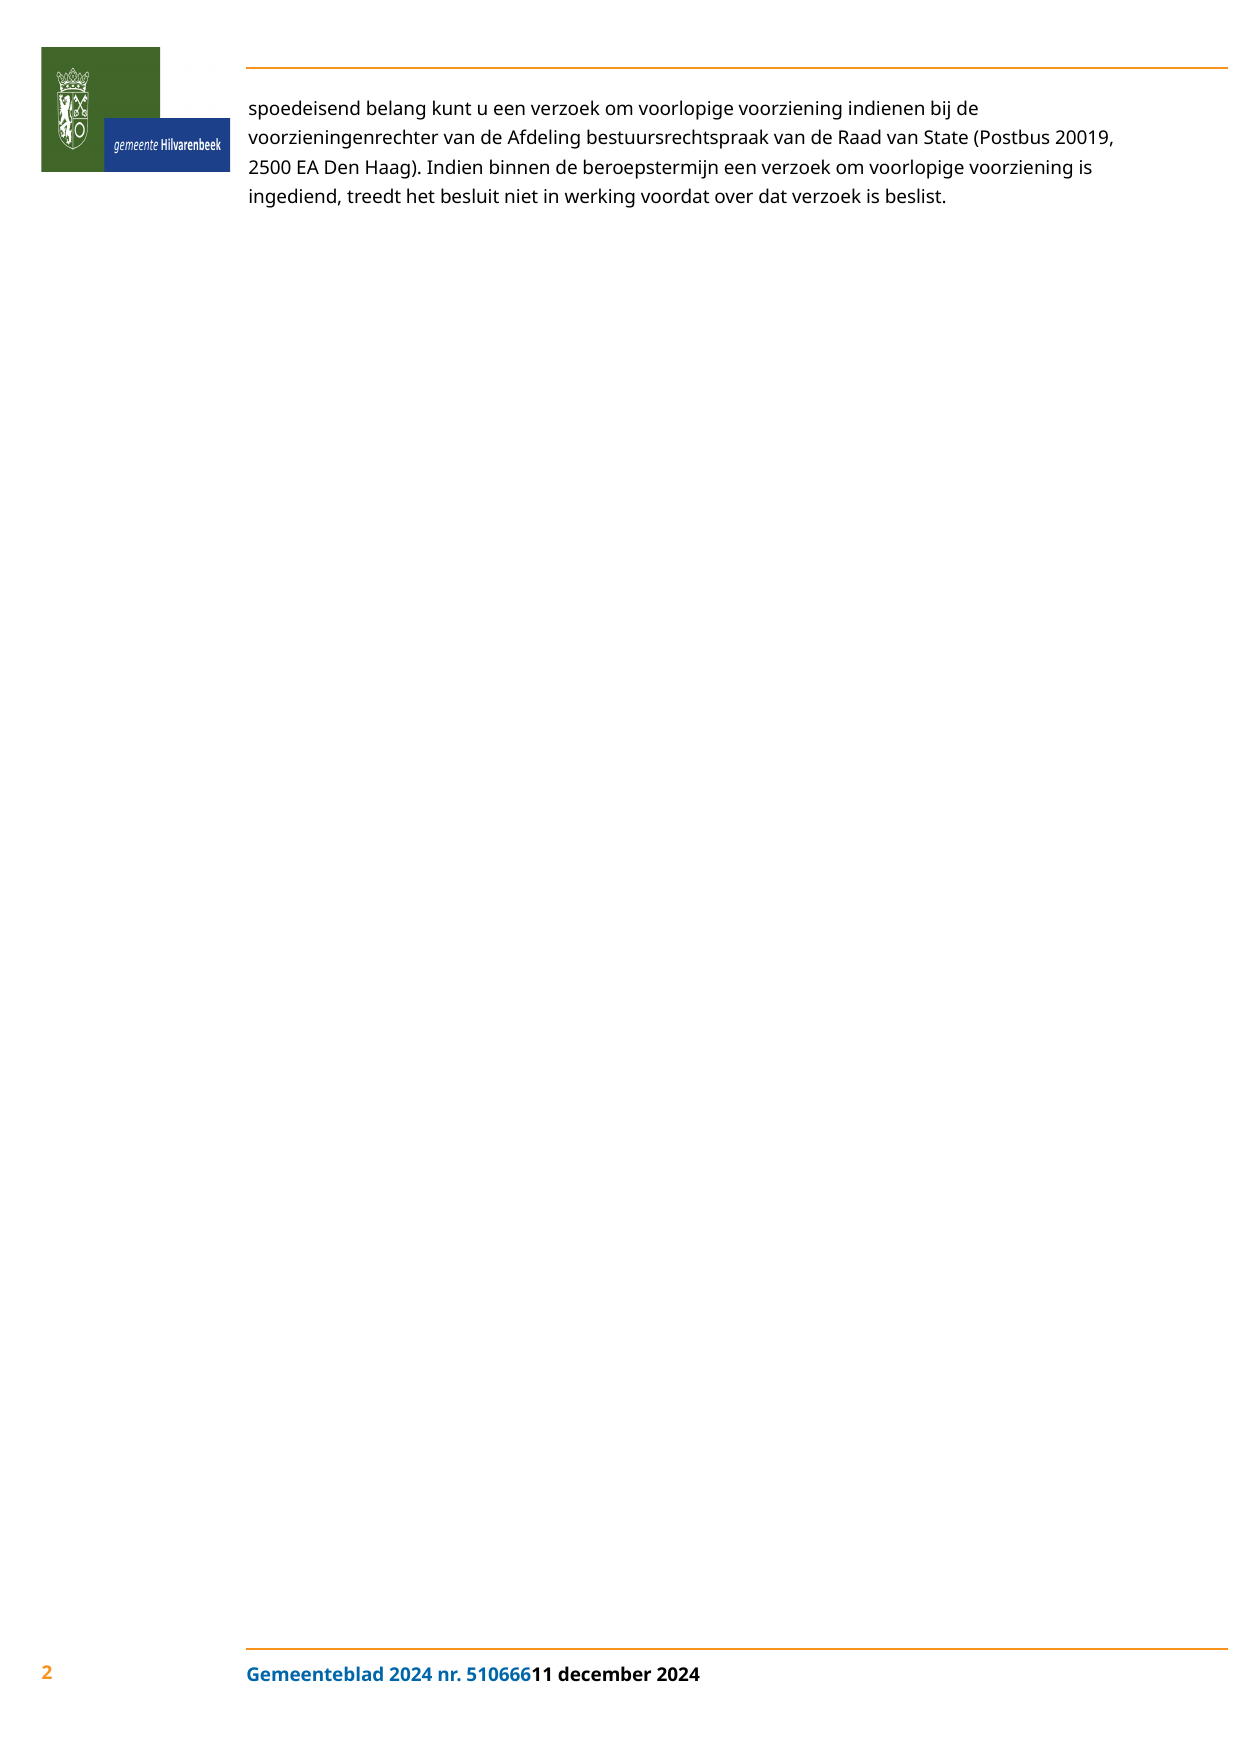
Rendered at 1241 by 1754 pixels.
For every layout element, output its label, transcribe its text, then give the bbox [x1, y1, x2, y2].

text spoedeisend belang kunt u een verzoek om voorlopige voorziening indienen bij de voorzieningenrechter van de Afdeling bestuursrechtspraak van de Raad van State (Postbus 20019, 2500 EA Den Haag). Indien binnen de beroepstermijn een verzoek om voorlopige voorziening is ingediend, treedt het besluit niet in werking voordat over dat verzoek is beslist. [248, 95, 1152, 209]
picture [41, 47, 231, 172]
